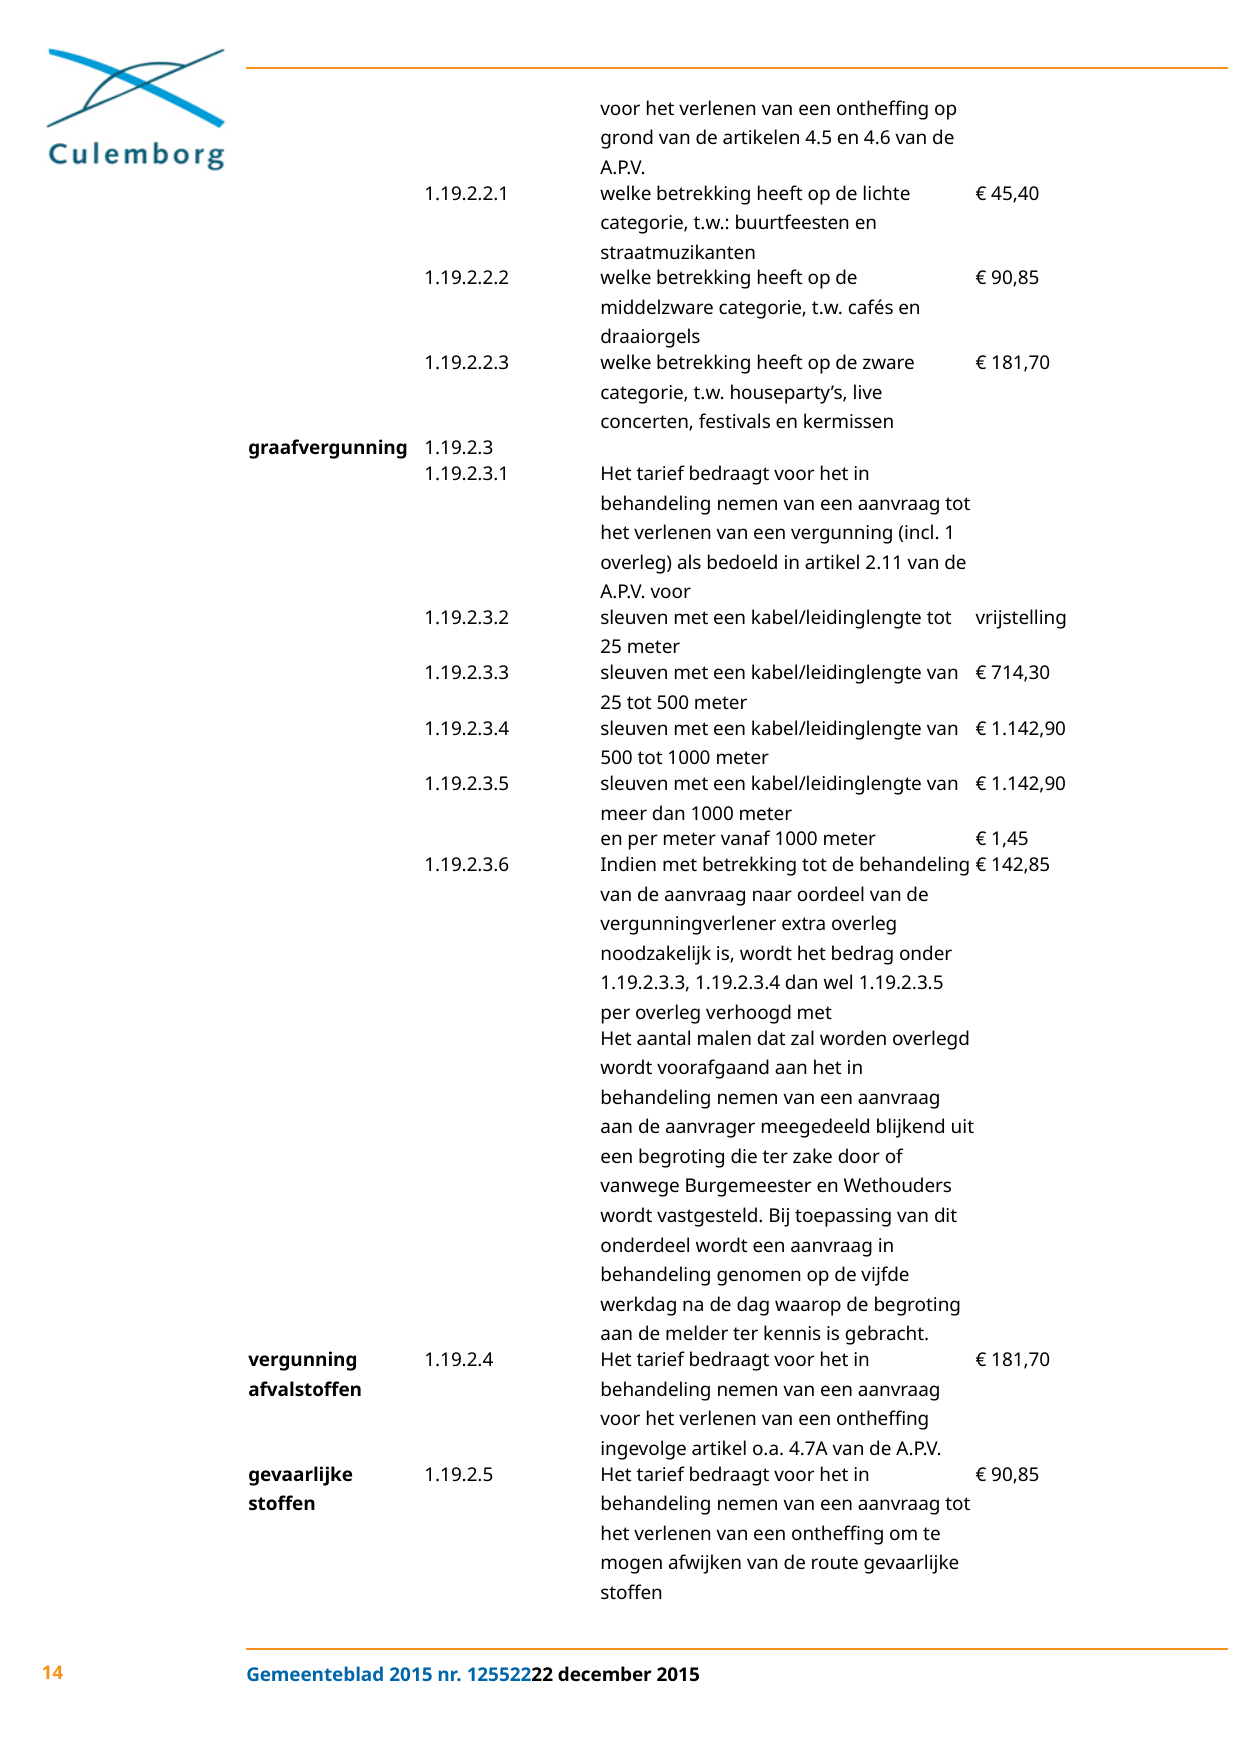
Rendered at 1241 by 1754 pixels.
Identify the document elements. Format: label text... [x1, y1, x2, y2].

table_cell Het aantal malen dat zal worden overlegd wordt voorafgaand aan het in behandeling nemen van een aanvraag aan de aanvrager meegedeeld blijkend uit een begroting die ter zake door of vanwege Burgemeester en Wethouders wordt vastgesteld. Bij toepassing van dit onderdeel wordt een aanvraag in behandeling genomen op de vijfde werkdag na de dag waarop de begroting aan de melder ter kennis is gebracht. [600, 1025, 975, 1346]
table_cell sleuven met een kabel/leidinglengte van meer dan 1000 meter [600, 770, 975, 825]
table_cell [248, 180, 424, 264]
table_cell 1.19.2.3.3 [424, 660, 600, 715]
picture [41, 47, 231, 172]
table_cell Het tarief bedraagt voor het in behandeling nemen van een aanvraag tot het verlenen van een vergunning (incl. 1 overleg) als bedoeld in artikel 2.11 van de A.P.V. voor [600, 460, 975, 604]
table_cell 1.19.2.2.1 [424, 180, 600, 264]
table_cell 1.19.2.5 [424, 1461, 600, 1605]
table_cell € 1.142,90 [975, 770, 1152, 825]
table_cell [975, 460, 1152, 604]
table_cell [248, 1025, 424, 1346]
table_cell [975, 434, 1152, 460]
table_cell en per meter vanaf 1000 meter [600, 825, 975, 851]
table_cell € 714,30 [975, 660, 1152, 715]
table_cell € 45,40 [975, 180, 1152, 264]
table_cell Het tarief bedraagt voor het in behandeling nemen van een aanvraag tot het verlenen van een ontheffing om te mogen afwijken van de route gevaarlijke stoffen [600, 1461, 975, 1605]
table_cell 1.19.2.2.3 [424, 350, 600, 434]
table_cell 1.19.2.3.4 [424, 715, 600, 770]
table_cell [975, 95, 1152, 180]
table_cell vergunning afvalstoffen [248, 1346, 424, 1461]
table_cell € 1.142,90 [975, 715, 1152, 770]
table_cell [975, 1025, 1152, 1346]
table_cell graafvergunning [248, 434, 424, 460]
table_cell vrijstelling [975, 604, 1152, 659]
table_cell 1.19.2.3.5 [424, 770, 600, 825]
table_cell sleuven met een kabel/leidinglengte tot 25 meter [600, 604, 975, 659]
table_cell Het tarief bedraagt voor het in behandeling nemen van een aanvraag voor het verlenen van een ontheffing ingevolge artikel o.a. 4.7A van de A.P.V. [600, 1346, 975, 1461]
table_cell € 90,85 [975, 1461, 1152, 1605]
table_cell gevaarlijke stoffen [248, 1461, 424, 1605]
table_cell € 142,85 [975, 851, 1152, 1025]
table_cell 1.19.2.3.2 [424, 604, 600, 659]
table_cell [248, 350, 424, 434]
table_cell [248, 604, 424, 659]
table_cell 1.19.2.4 [424, 1346, 600, 1461]
table_cell [248, 770, 424, 825]
table_cell € 90,85 [975, 265, 1152, 349]
table_cell 1.19.2.3.6 [424, 851, 600, 1025]
table_cell Indien met betrekking tot de behandeling van de aanvraag naar oordeel van de vergunningverlener extra overleg noodzakelijk is, wordt het bedrag onder 1.19.2.3.3, 1.19.2.3.4 dan wel 1.19.2.3.5 per overleg verhoogd met [600, 851, 975, 1025]
table_cell welke betrekking heeft op de middelzware categorie, t.w. cafés en draaiorgels [600, 265, 975, 349]
table_cell [248, 825, 424, 851]
table_cell sleuven met een kabel/leidinglengte van 25 tot 500 meter [600, 660, 975, 715]
table_cell [600, 434, 975, 460]
table_cell voor het verlenen van een ontheffing op grond van de artikelen 4.5 en 4.6 van de A.P.V. [600, 95, 975, 180]
table_cell [248, 715, 424, 770]
table_cell € 181,70 [975, 350, 1152, 434]
table_cell [248, 851, 424, 1025]
table_cell [424, 1025, 600, 1346]
table_cell [248, 660, 424, 715]
table_cell [248, 460, 424, 604]
table_cell [424, 825, 600, 851]
table_cell 1.19.2.2.2 [424, 265, 600, 349]
table_cell [248, 265, 424, 349]
table_cell [248, 95, 424, 180]
table_cell sleuven met een kabel/leidinglengte van 500 tot 1000 meter [600, 715, 975, 770]
table_cell € 181,70 [975, 1346, 1152, 1461]
table_cell [424, 95, 600, 180]
table_cell 1.19.2.3.1 [424, 460, 600, 604]
table_cell € 1,45 [975, 825, 1152, 851]
table_cell welke betrekking heeft op de lichte categorie, t.w.: buurtfeesten en straatmuzikanten [600, 180, 975, 264]
table_cell 1.19.2.3 [424, 434, 600, 460]
table_cell welke betrekking heeft op de zware categorie, t.w. houseparty’s, live concerten, festivals en kermissen [600, 350, 975, 434]
